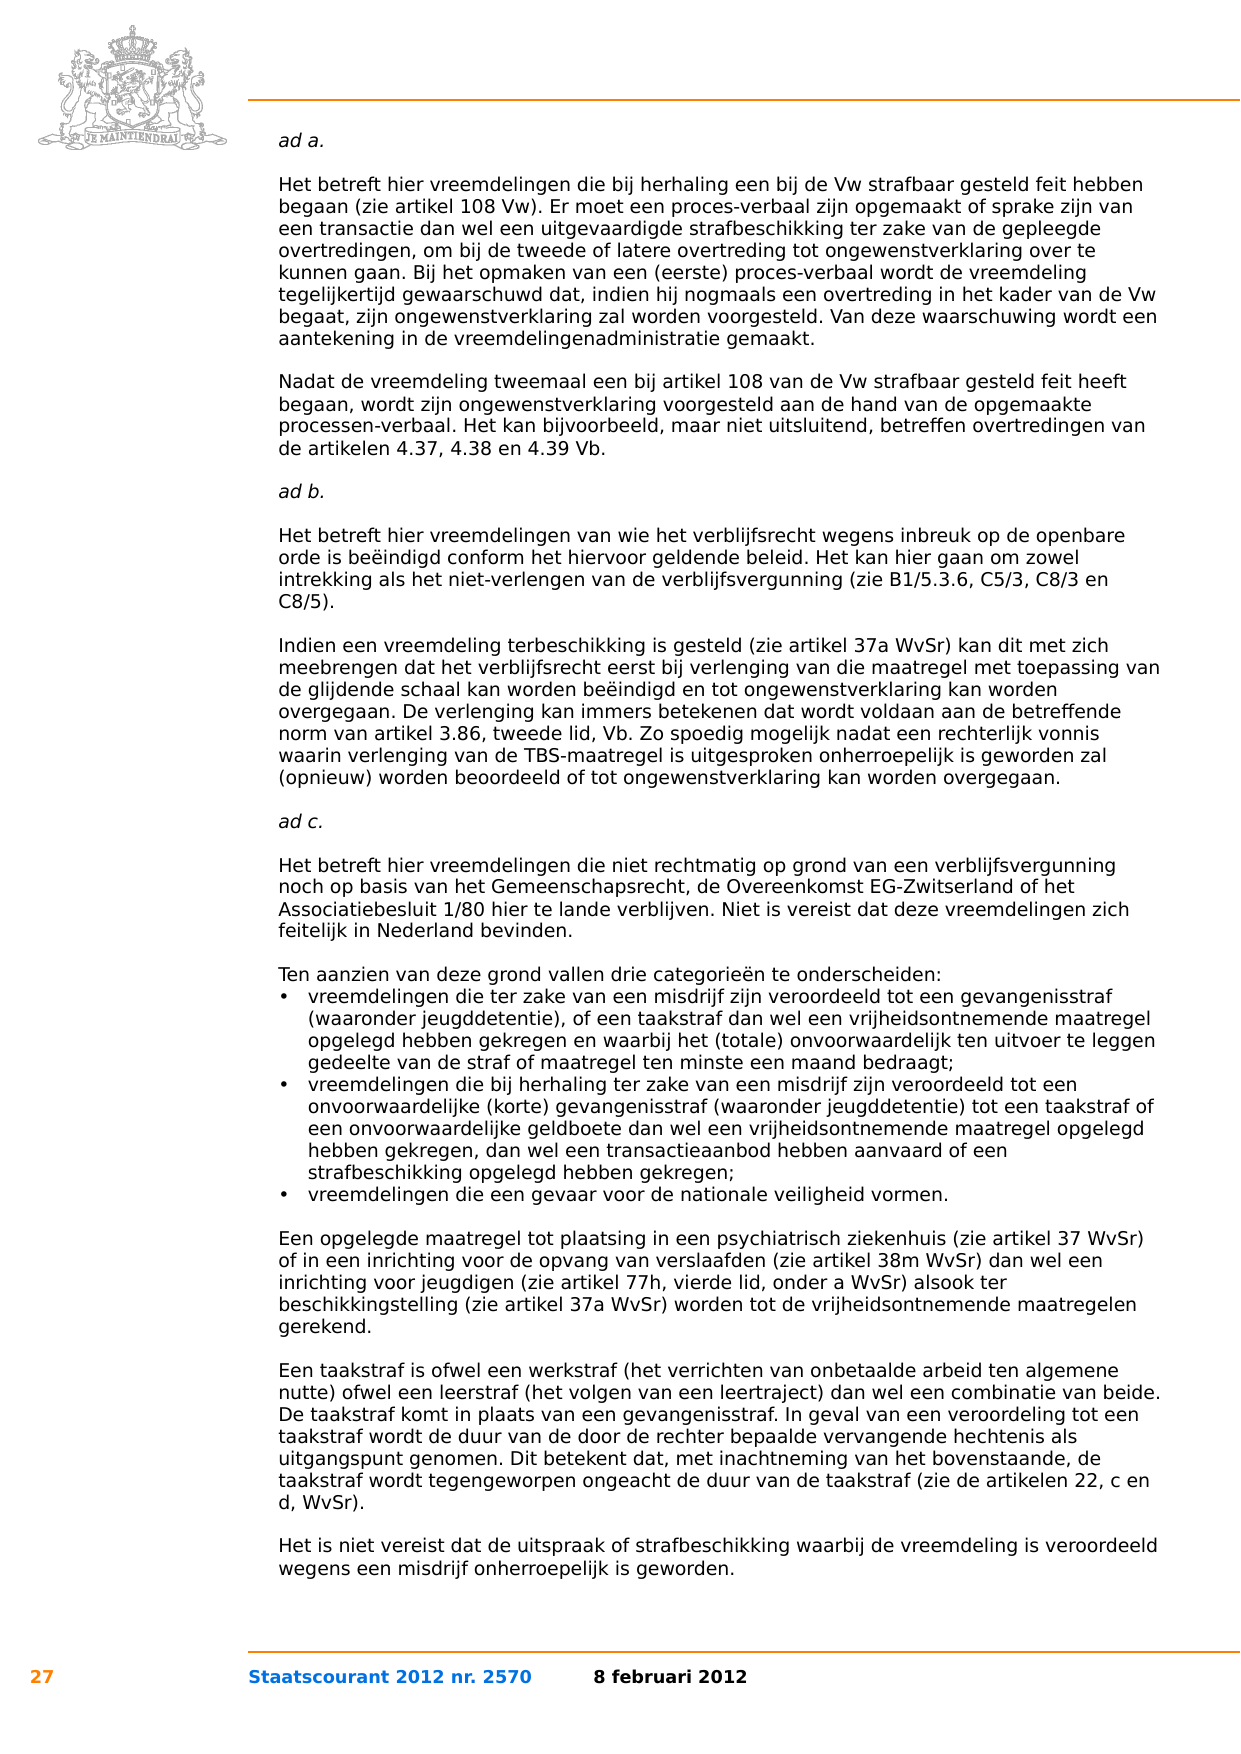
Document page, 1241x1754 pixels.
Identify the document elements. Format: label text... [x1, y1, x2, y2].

text Het is niet vereist dat de uitspraak of strafbeschikking waarbij de vreemdeling is veroordeeld wegens een misdrijf onherroepelijk is geworden. [278, 1535, 1163, 1579]
subtitle ad a. [278, 130, 1163, 152]
text Een opgelegde maatregel tot plaatsing in een psychiatrisch ziekenhuis (zie artikel 37 WvSr) of in een inrichting voor de opvang van verslaafden (zie artikel 38m WvSr) dan wel een inrichting voor jeugdigen (zie artikel 77h, vierde lid, onder a WvSr) alsook ter beschikkingstelling (zie artikel 37a WvSr) worden tot de vrijheidsontnemende maatregelen gerekend. [278, 1228, 1163, 1338]
text Nadat de vreemdeling tweemaal een bij artikel 108 van de Vw strafbaar gesteld feit heeft begaan, wordt zijn ongewenstverklaring voorgesteld aan de hand van de opgemaakte processen-verbaal. Het kan bijvoorbeeld, maar niet uitsluitend, betreffen overtredingen van de artikelen 4.37, 4.38 en 4.39 Vb. [278, 371, 1163, 459]
text • vreemdelingen die bij herhaling ter zake van een misdrijf zijn veroordeeld tot een onvoorwaardelijke (korte) gevangenisstraf (waaronder jeugddetentie) tot een taakstraf of een onvoorwaardelijke geldboete dan wel een vrijheidsontnemende maatregel opgelegd hebben gekregen, dan wel een transactieaanbod hebben aanvaard of een strafbeschikking opgelegd hebben gekregen; [278, 1074, 1163, 1184]
text Ten aanzien van deze grond vallen drie categorieën te onderscheiden: [278, 964, 1163, 986]
picture [38, 25, 227, 150]
text • vreemdelingen die ter zake van een misdrijf zijn veroordeeld tot een gevangenisstraf (waaronder jeugddetentie), of een taakstraf dan wel een vrijheidsontnemende maatregel opgelegd hebben gekregen en waarbij het (totale) onvoorwaardelijk ten uitvoer te leggen gedeelte van de straf of maatregel ten minste een maand bedraagt; [278, 986, 1163, 1074]
text Het betreft hier vreemdelingen die niet rechtmatig op grond van een verblijfsvergunning noch op basis van het Gemeenschapsrecht, de Overeenkomst EG-Zwitserland of het Associatiebesluit 1/80 hier te lande verblijven. Niet is vereist dat deze vreemdelingen zich feitelijk in Nederland bevinden. [278, 854, 1163, 942]
text Het betreft hier vreemdelingen die bij herhaling een bij de Vw strafbaar gesteld feit hebben begaan (zie artikel 108 Vw). Er moet een proces-verbaal zijn opgemaakt of sprake zijn van een transactie dan wel een uitgevaardigde strafbeschikking ter zake van de gepleegde overtredingen, om bij de tweede of latere overtreding tot ongewenstverklaring over te kunnen gaan. Bij het opmaken van een (eerste) proces-verbaal wordt de vreemdeling tegelijkertijd gewaarschuwd dat, indien hij nogmaals een overtreding in het kader van de Vw begaat, zijn ongewenstverklaring zal worden voorgesteld. Van deze waarschuwing wordt een aantekening in de vreemdelingenadministratie gemaakt. [278, 174, 1163, 349]
text Een taakstraf is ofwel een werkstraf (het verrichten van onbetaalde arbeid ten algemene nutte) ofwel een leerstraf (het volgen van een leertraject) dan wel een combinatie van beide. De taakstraf komt in plaats van een gevangenisstraf. In geval van een veroordeling tot een taakstraf wordt de duur van de door de rechter bepaalde vervangende hechtenis als uitgangspunt genomen. Dit betekent dat, met inachtneming van het bovenstaande, de taakstraf wordt tegengeworpen ongeacht de duur van de taakstraf (zie de artikelen 22, c en d, WvSr). [278, 1360, 1163, 1513]
text Het betreft hier vreemdelingen van wie het verblijfsrecht wegens inbreuk op de openbare orde is beëindigd conform het hiervoor geldende beleid. Het kan hier gaan om zowel intrekking als het niet-verlengen van de verblijfsvergunning (zie B1/5.3.6, C5/3, C8/3 en C8/5). [278, 525, 1163, 613]
subtitle ad c. [278, 811, 1163, 833]
text Indien een vreemdeling terbeschikking is gesteld (zie artikel 37a WvSr) kan dit met zich meebrengen dat het verblijfsrecht eerst bij verlenging van die maatregel met toepassing van de glijdende schaal kan worden beëindigd en tot ongewenstverklaring kan worden overgegaan. De verlenging kan immers betekenen dat wordt voldaan aan de betreffende norm van artikel 3.86, tweede lid, Vb. Zo spoedig mogelijk nadat een rechterlijk vonnis waarin verlenging van de TBS-maatregel is uitgesproken onherroepelijk is geworden zal (opnieuw) worden beoordeeld of tot ongewenstverklaring kan worden overgegaan. [278, 635, 1163, 789]
subtitle ad b. [278, 481, 1163, 503]
text • vreemdelingen die een gevaar voor de nationale veiligheid vormen. [278, 1184, 1163, 1206]
